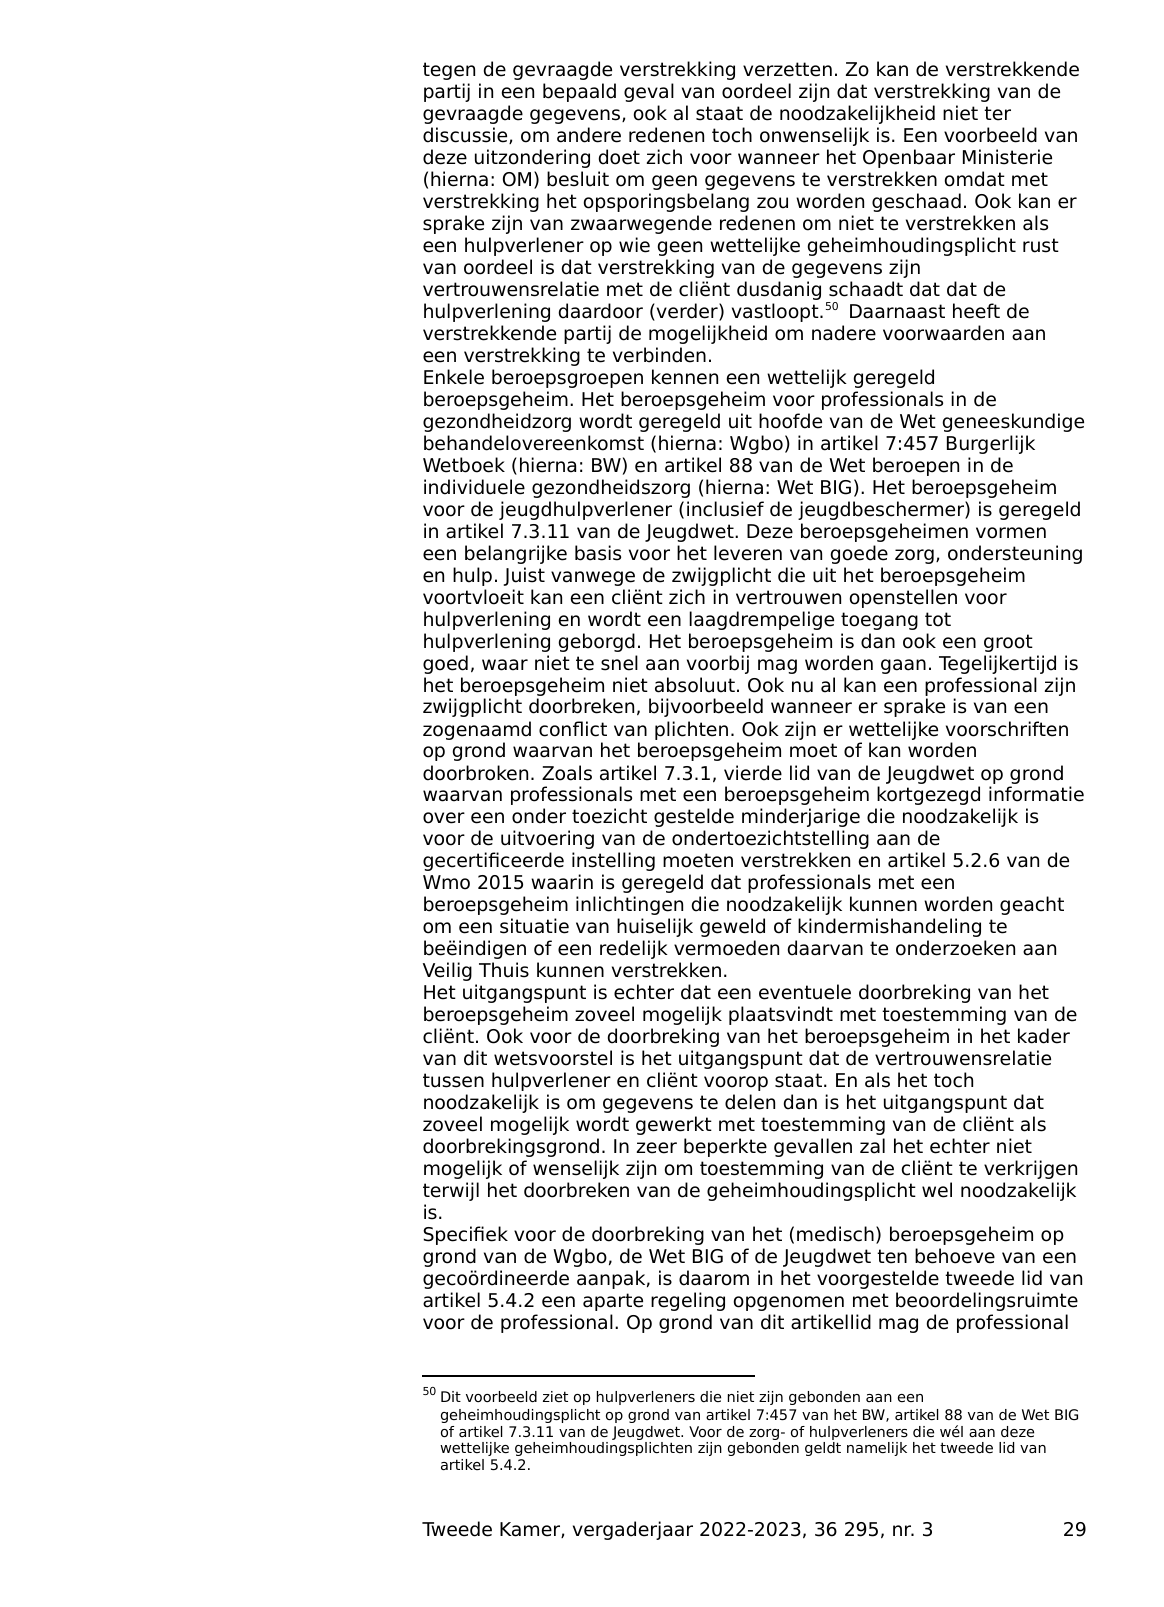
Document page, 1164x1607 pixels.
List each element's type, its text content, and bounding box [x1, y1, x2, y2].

text Het uitgangspunt is echter dat een eventuele doorbreking van het beroepsgeheim zoveel mogelijk plaatsvindt met toestemming van de cliënt. Ook voor de doorbreking van het beroepsgeheim in het kader van dit wetsvoorstel is het uitgangspunt dat de vertrouwensrelatie tussen hulpverlener en cliënt voorop staat. En als het toch noodzakelijk is om gegevens te delen dan is het uitgangspunt dat zoveel mogelijk wordt gewerkt met toestemming van de cliënt als doorbrekingsgrond. In zeer beperkte gevallen zal het echter niet mogelijk of wenselijk zijn om toestemming van de cliënt te verkrijgen terwijl het doorbreken van de geheimhoudingsplicht wel noodzakelijk is. [422, 982, 1087, 1224]
text Enkele beroepsgroepen kennen een wettelijk geregeld beroepsgeheim. Het beroepsgeheim voor professionals in de gezondheidzorg wordt geregeld uit hoofde van de Wet geneeskundige behandelovereenkomst (hierna: Wgbo) in artikel 7:457 Burgerlijk Wetboek (hierna: BW) en artikel 88 van de Wet beroepen in de individuele gezondheidszorg (hierna: Wet BIG). Het beroepsgeheim voor de jeugdhulpverlener (inclusief de jeugdbeschermer) is geregeld in artikel 7.3.11 van de Jeugdwet. Deze beroepsgeheimen vormen een belangrijke basis voor het leveren van goede zorg, ondersteuning en hulp. Juist vanwege de zwijgplicht die uit het beroepsgeheim voortvloeit kan een cliënt zich in vertrouwen openstellen voor hulpverlening en wordt een laagdrempelige toegang tot hulpverlening geborgd. Het beroepsgeheim is dan ook een groot goed, waar niet te snel aan voorbij mag worden gaan. Tegelijkertijd is het beroepsgeheim niet absoluut. Ook nu al kan een professional zijn zwijgplicht doorbreken, bijvoorbeeld wanneer er sprake is van een zogenaamd conflict van plichten. Ook zijn er wettelijke voorschriften op grond waarvan het beroepsgeheim moet of kan worden doorbroken. Zoals artikel 7.3.1, vierde lid van de Jeugdwet op grond waarvan professionals met een beroepsgeheim kortgezegd informatie over een onder toezicht gestelde minderjarige die noodzakelijk is voor de uitvoering van de ondertoezichtstelling aan de gecertificeerde instelling moeten verstrekken en artikel 5.2.6 van de Wmo 2015 waarin is geregeld dat professionals met een beroepsgeheim inlichtingen die noodzakelijk kunnen worden geacht om een situatie van huiselijk geweld of kindermishandeling te beëindigen of een redelijk vermoeden daarvan te onderzoeken aan Veilig Thuis kunnen verstrekken. [422, 367, 1087, 982]
text tegen de gevraagde verstrekking verzetten. Zo kan de verstrekkende partij in een bepaald geval van oordeel zijn dat verstrekking van de gevraagde gegevens, ook al staat de noodzakelijkheid niet ter discussie, om andere redenen toch onwenselijk is. Een voorbeeld van deze uitzondering doet zich voor wanneer het Openbaar Ministerie (hierna: OM) besluit om geen gegevens te verstrekken omdat met verstrekking het opsporingsbelang zou worden geschaad. Ook kan er sprake zijn van zwaarwegende redenen om niet te verstrekken als een hulpverlener op wie geen wettelijke geheimhoudingsplicht rust van oordeel is dat verstrekking van de gegevens zijn vertrouwensrelatie met de cliënt dusdanig schaadt dat dat de hulpverlening daardoor (verder) vastloopt. Daarnaast heeft de verstrekkende partij de mogelijkheid om nadere voorwaarden aan een verstrekking te verbinden. [422, 59, 1087, 367]
text Dit voorbeeld ziet op hulpverleners die niet zijn gebonden aan een geheimhoudingsplicht op grond van artikel 7:457 van het BW, artikel 88 van de Wet BIG of artikel 7.3.11 van de Jeugdwet. Voor de zorg- of hulpverleners die wél aan deze wettelijke geheimhoudingsplichten zijn gebonden geldt namelijk het tweede lid van artikel 5.4.2. [422, 1385, 1087, 1474]
text Specifiek voor de doorbreking van het (medisch) beroepsgeheim op grond van de Wgbo, de Wet BIG of de Jeugdwet ten behoeve van een gecoördineerde aanpak, is daarom in het voorgestelde tweede lid van artikel 5.4.2 een aparte regeling opgenomen met beoordelingsruimte voor de professional. Op grond van dit artikellid mag de professional [422, 1224, 1087, 1334]
